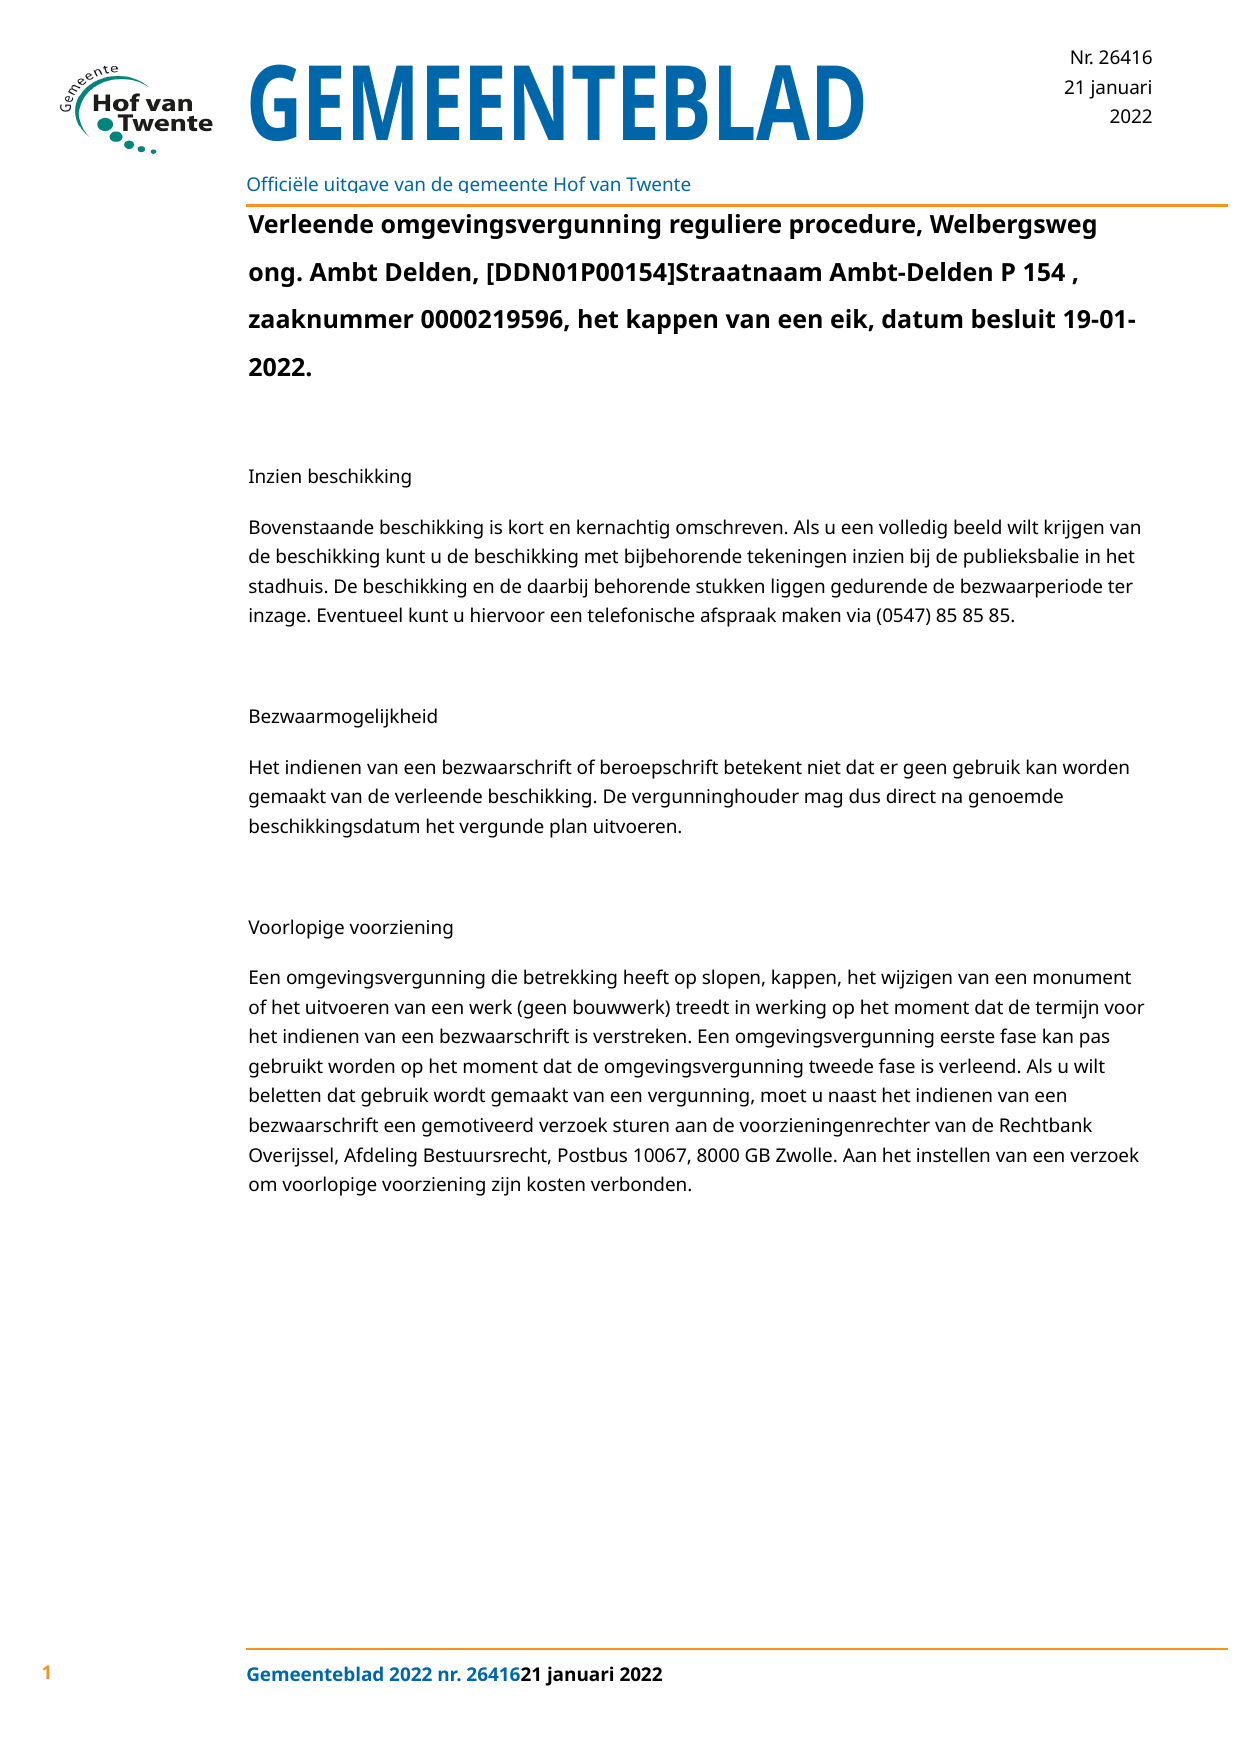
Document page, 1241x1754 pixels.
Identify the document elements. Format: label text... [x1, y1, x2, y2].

text Verleende omgevingsvergunning reguliere procedure, Welbergsweg ong. Ambt Delden, [DDN01P00154]Straatnaam Ambt-Delden P 154 , zaaknummer 0000219596, het kappen van een eik, datum besluit 19-01-2022. [248, 207, 1152, 384]
text Een omgevingsvergunning die betrekking heeft op slopen, kappen, het wijzigen van een monument of het uitvoeren van een werk (geen bouwwerk) treedt in werking op het moment dat de termijn voor het indienen van een bezwaarschrift is verstreken. Een omgevingsvergunning eerste fase kan pas gebruikt worden op het moment dat de omgevingsvergunning tweede fase is verleend. Als u wilt beletten dat gebruik wordt gemaakt van een vergunning, moet u naast het indienen van een bezwaarschrift een gemotiveerd verzoek sturen aan de voorzieningenrechter van de Rechtbank Overijssel, Afdeling Bestuursrecht, Postbus 10067, 8000 GB Zwolle. Aan het instellen van een verzoek om voorlopige voorziening zijn kosten verbonden. [248, 964, 1152, 1197]
text Bezwaarmogelijkheid [248, 703, 1152, 729]
text Inzien beschikking [248, 463, 1152, 489]
picture [41, 47, 231, 172]
text Bovenstaande beschikking is kort en kernachtig omschreven. Als u een volledig beeld wilt krijgen van de beschikking kunt u de beschikking met bijbehorende tekeningen inzien bij de publieksbalie in het stadhuis. De beschikking en de daarbij behorende stukken liggen gedurende de bezwaarperiode ter inzage. Eventueel kunt u hiervoor een telefonische afspraak maken via (0547) 85 85 85. [248, 514, 1152, 628]
text Voorlopige voorziening [248, 914, 1152, 940]
text Het indienen van een bezwaarschrift of beroepschrift betekent niet dat er geen gebruik kan worden gemaakt van de verleende beschikking. De vergunninghouder mag dus direct na genoemde beschikkingsdatum het vergunde plan uitvoeren. [248, 754, 1152, 839]
